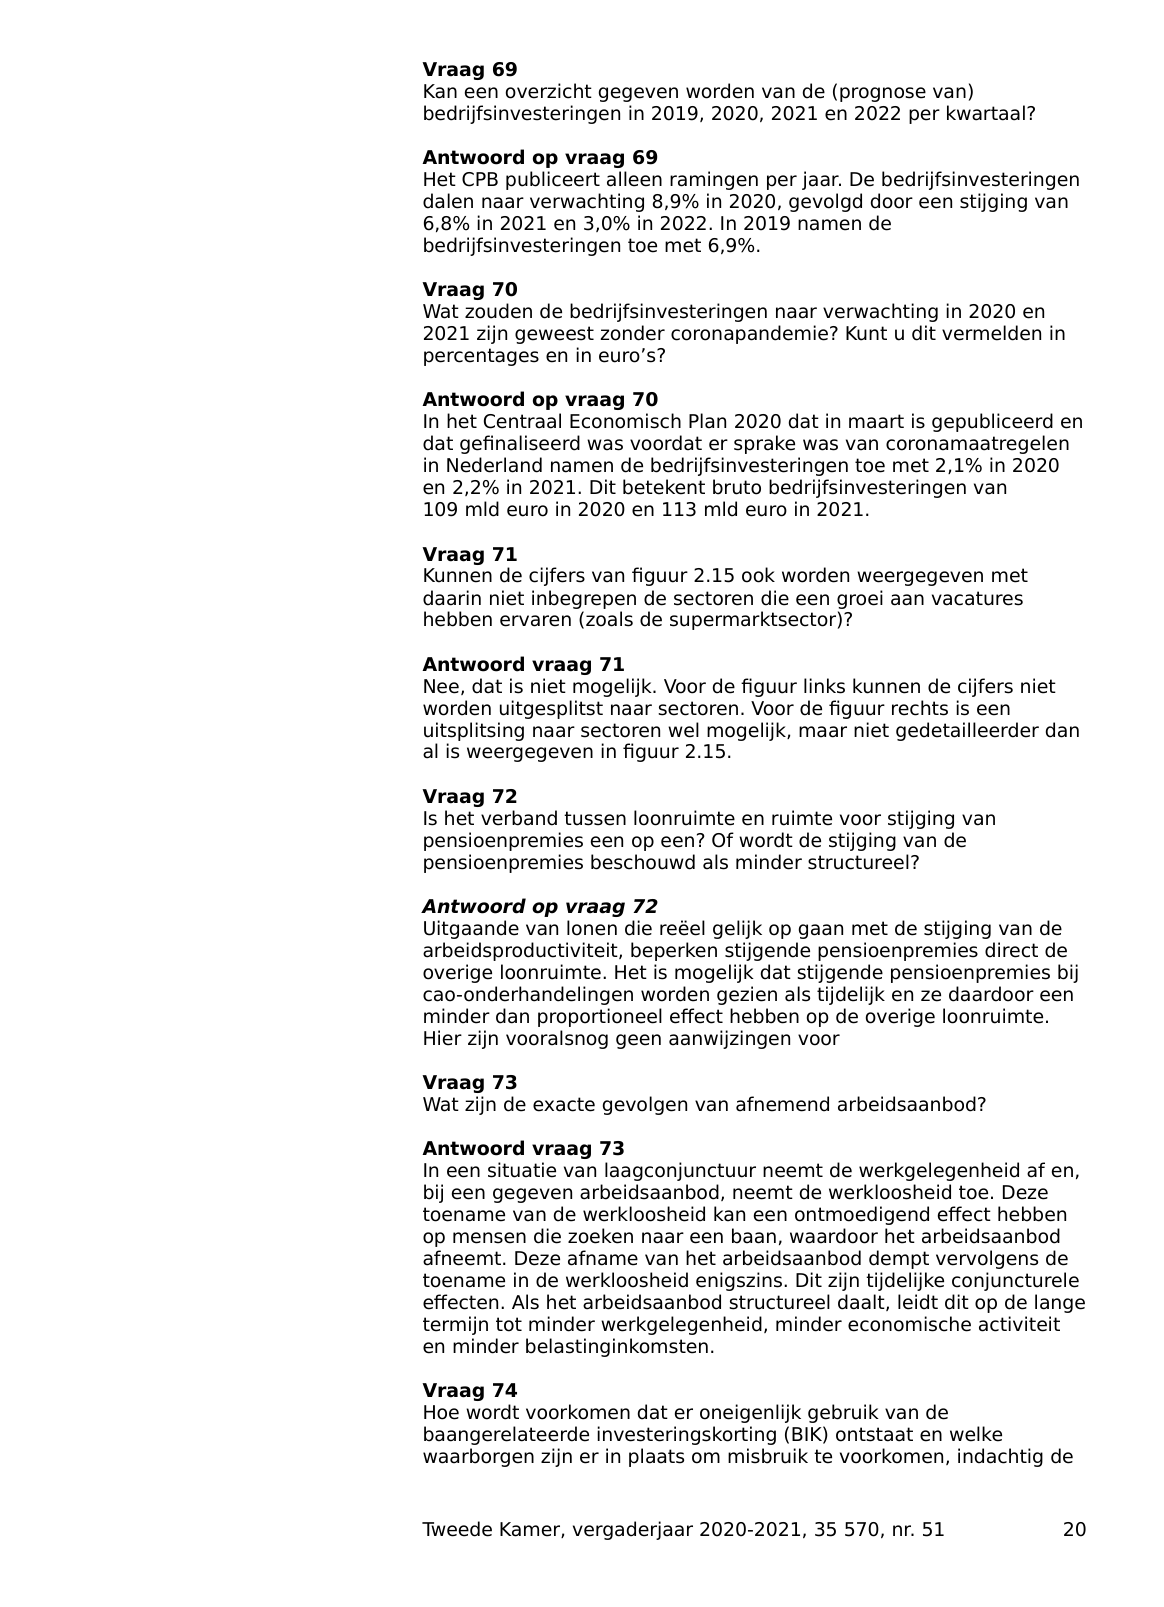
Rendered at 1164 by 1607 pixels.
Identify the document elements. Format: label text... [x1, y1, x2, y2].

subtitle Vraag 74 [422, 1380, 1087, 1402]
text In het Centraal Economisch Plan 2020 dat in maart is gepubliceerd en dat gefinaliseerd was voordat er sprake was van coronamaatregelen in Nederland namen de bedrijfsinvesteringen toe met 2,1% in 2020 en 2,2% in 2021. Dit betekent bruto bedrijfsinvesteringen van 109 mld euro in 2020 en 113 mld euro in 2021. [422, 411, 1087, 521]
text In een situatie van laagconjunctuur neemt de werkgelegenheid af en, bij een gegeven arbeidsaanbod, neemt de werkloosheid toe. Deze toename van de werkloosheid kan een ontmoedigend effect hebben op mensen die zoeken naar een baan, waardoor het arbeidsaanbod afneemt. Deze afname van het arbeidsaanbod dempt vervolgens de toename in de werkloosheid enigszins. Dit zijn tijdelijke conjuncturele effecten. Als het arbeidsaanbod structureel daalt, leidt dit op de lange termijn tot minder werkgelegenheid, minder economische activiteit en minder belastinginkomsten. [422, 1160, 1087, 1358]
text Uitgaande van lonen die reëel gelijk op gaan met de stijging van de arbeidsproductiviteit, beperken stijgende pensioenpremies direct de overige loonruimte. Het is mogelijk dat stijgende pensioenpremies bij cao-onderhandelingen worden gezien als tijdelijk en ze daardoor een minder dan proportioneel effect hebben op de overige loonruimte. Hier zijn vooralsnog geen aanwijzingen voor [422, 918, 1087, 1049]
text Wat zouden de bedrijfsinvesteringen naar verwachting in 2020 en 2021 zijn geweest zonder coronapandemie? Kunt u dit vermelden in percentages en in euro’s? [422, 301, 1087, 367]
text Kunnen de cijfers van figuur 2.15 ook worden weergegeven met daarin niet inbegrepen de sectoren die een groei aan vacatures hebben ervaren (zoals de supermarktsector)? [422, 565, 1087, 631]
subtitle Vraag 72 [422, 786, 1087, 808]
subtitle Antwoord vraag 73 [422, 1138, 1087, 1160]
subtitle Antwoord op vraag 69 [422, 147, 1087, 169]
text Nee, dat is niet mogelijk. Voor de figuur links kunnen de cijfers niet worden uitgesplitst naar sectoren. Voor de figuur rechts is een uitsplitsing naar sectoren wel mogelijk, maar niet gedetailleerder dan al is weergegeven in figuur 2.15. [422, 676, 1087, 763]
text Kan een overzicht gegeven worden van de (prognose van) bedrijfsinvesteringen in 2019, 2020, 2021 en 2022 per kwartaal? [422, 81, 1087, 125]
text Hoe wordt voorkomen dat er oneigenlijk gebruik van de baangerelateerde investeringskorting (BIK) ontstaat en welke waarborgen zijn er in plaats om misbruik te voorkomen, indachtig de [422, 1402, 1087, 1468]
subtitle Vraag 73 [422, 1072, 1087, 1094]
subtitle Vraag 70 [422, 279, 1087, 301]
text Wat zijn de exacte gevolgen van afnemend arbeidsaanbod? [422, 1094, 1087, 1116]
subtitle Antwoord op vraag 72 [422, 896, 1087, 918]
text Het CPB publiceert alleen ramingen per jaar. De bedrijfsinvesteringen dalen naar verwachting 8,9% in 2020, gevolgd door een stijging van 6,8% in 2021 en 3,0% in 2022. In 2019 namen de bedrijfsinvesteringen toe met 6,9%. [422, 169, 1087, 257]
subtitle Antwoord op vraag 70 [422, 389, 1087, 411]
text Is het verband tussen loonruimte en ruimte voor stijging van pensioenpremies een op een? Of wordt de stijging van de pensioenpremies beschouwd als minder structureel? [422, 808, 1087, 873]
subtitle Vraag 71 [422, 543, 1087, 565]
subtitle Antwoord vraag 71 [422, 653, 1087, 676]
subtitle Vraag 69 [422, 59, 1087, 81]
